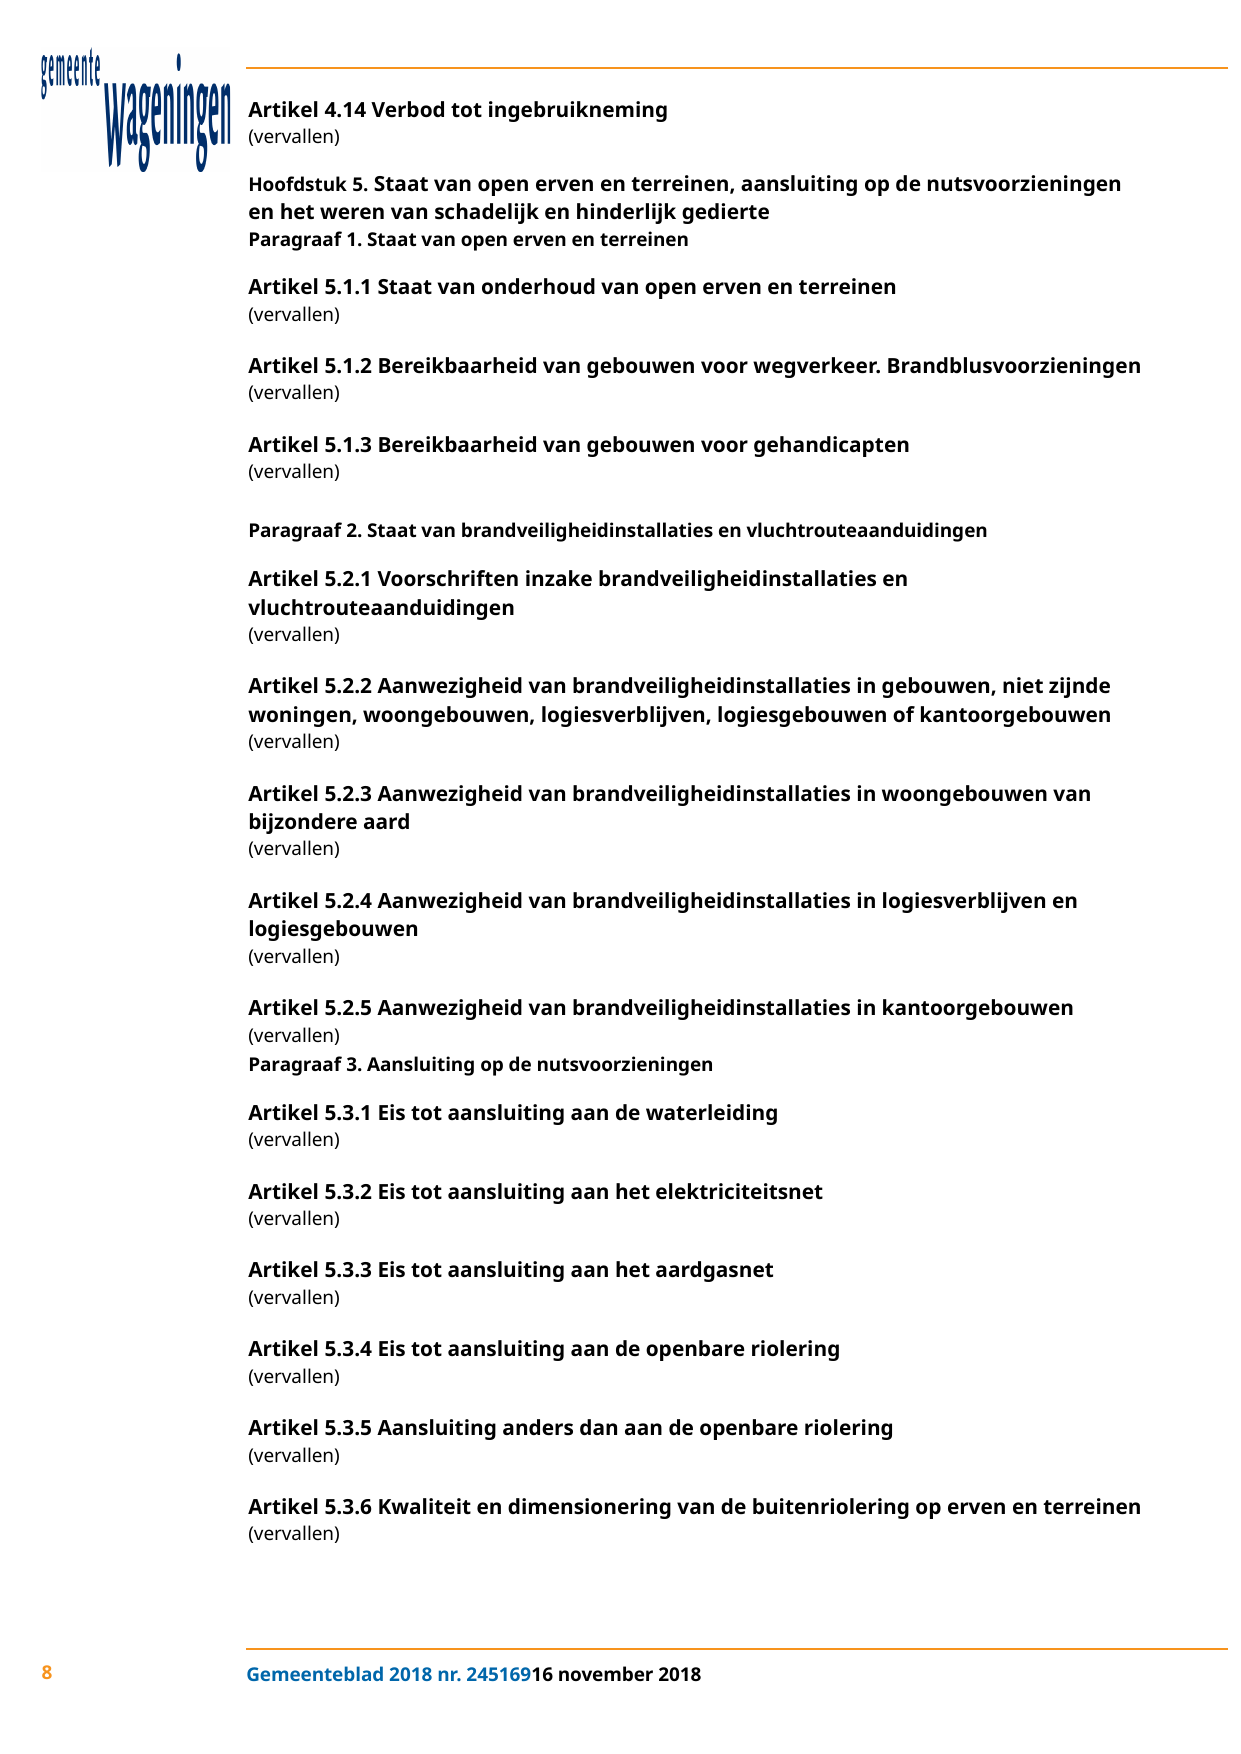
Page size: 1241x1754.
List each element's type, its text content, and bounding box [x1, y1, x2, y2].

text Artikel 5.2.4 Aanwezigheid van brandveiligheidinstallaties in logiesverblijven en logiesgebouwen [248, 886, 1152, 943]
text (vervallen) [248, 301, 1152, 326]
text Paragraaf 2. Staat van brandveiligheidinstallaties en vluchtrouteaanduidingen [248, 518, 1152, 543]
text (vervallen) [248, 1284, 1152, 1310]
text Artikel 5.3.3 Eis tot aansluiting aan het aardgasnet [248, 1256, 1152, 1284]
text (vervallen) [248, 621, 1152, 647]
text (vervallen) [248, 1126, 1152, 1152]
text (vervallen) [248, 1205, 1152, 1231]
text (vervallen) [248, 836, 1152, 861]
text (vervallen) [248, 123, 1152, 149]
text (vervallen) [248, 1363, 1152, 1389]
text Hoofdstuk 5. Staat van open erven en terreinen, aansluiting op de nutsvoorzieningen en het weren van schadelijk en hinderlijk gedierte [248, 169, 1152, 226]
text Artikel 5.3.4 Eis tot aansluiting aan de openbare riolering [248, 1334, 1152, 1363]
picture [41, 47, 231, 172]
text Artikel 5.1.1 Staat van onderhoud van open erven en terreinen [248, 272, 1152, 301]
text Artikel 4.14 Verbod tot ingebruikneming [248, 95, 1152, 123]
text (vervallen) [248, 943, 1152, 969]
text Artikel 5.1.2 Bereikbaarheid van gebouwen voor wegverkeer. Brandblusvoorzieningen [248, 351, 1152, 379]
text Artikel 5.2.5 Aanwezigheid van brandveiligheidinstallaties in kantoorgebouwen [248, 993, 1152, 1022]
text (vervallen) [248, 1022, 1152, 1047]
text Artikel 5.3.5 Aansluiting anders dan aan de openbare riolering [248, 1413, 1152, 1442]
text Artikel 5.1.3 Bereikbaarheid van gebouwen voor gehandicapten [248, 430, 1152, 458]
text Paragraaf 3. Aansluiting op de nutsvoorzieningen [248, 1051, 1152, 1077]
text (vervallen) [248, 1521, 1152, 1546]
text (vervallen) [248, 728, 1152, 754]
text (vervallen) [248, 1442, 1152, 1467]
text Artikel 5.2.3 Aanwezigheid van brandveiligheidinstallaties in woongebouwen van bijzondere aard [248, 779, 1152, 836]
text Paragraaf 1. Staat van open erven en terreinen [248, 226, 1152, 251]
text Artikel 5.2.1 Voorschriften inzake brandveiligheidinstallaties en vluchtrouteaanduidingen [248, 564, 1152, 621]
text (vervallen) [248, 379, 1152, 405]
text Artikel 5.2.2 Aanwezigheid van brandveiligheidinstallaties in gebouwen, niet zijnde woningen, woongebouwen, logiesverblijven, logiesgebouwen of kantoorgebouwen [248, 671, 1152, 728]
text Artikel 5.3.2 Eis tot aansluiting aan het elektriciteitsnet [248, 1177, 1152, 1205]
text (vervallen) [248, 458, 1152, 484]
text Artikel 5.3.6 Kwaliteit en dimensionering van de buitenriolering op erven en terreinen [248, 1492, 1152, 1521]
text Artikel 5.3.1 Eis tot aansluiting aan de waterleiding [248, 1098, 1152, 1126]
